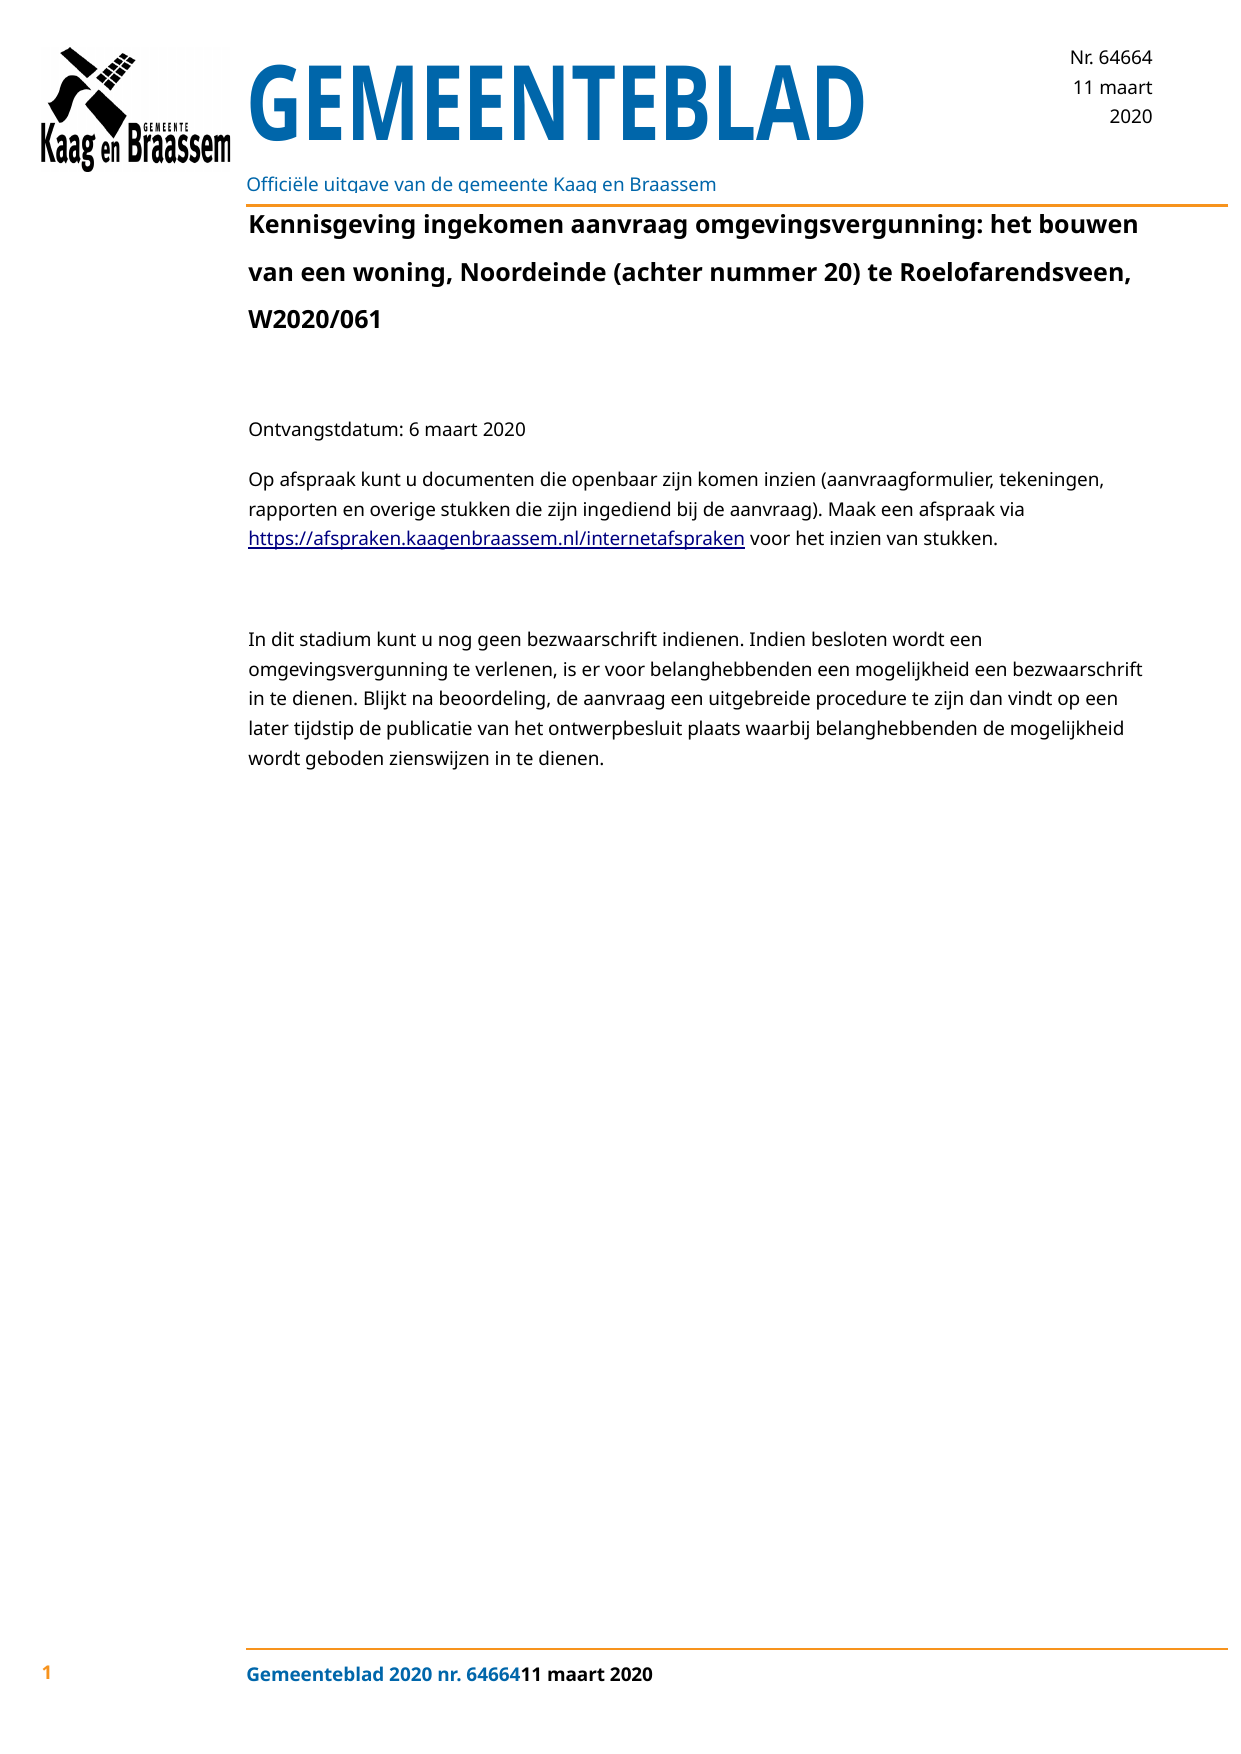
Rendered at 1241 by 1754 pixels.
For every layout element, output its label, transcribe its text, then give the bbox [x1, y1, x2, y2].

text In dit stadium kunt u nog geen bezwaarschrift indienen. Indien besloten wordt een omgevingsvergunning te verlenen, is er voor belanghebbenden een mogelijkheid een bezwaarschrift in te dienen. Blijkt na beoordeling, de aanvraag een uitgebreide procedure te zijn dan vindt op een later tijdstip de publicatie van het ontwerpbesluit plaats waarbij belanghebbenden de mogelijkheid wordt geboden zienswijzen in te dienen. [248, 626, 1152, 770]
text Kennisgeving ingekomen aanvraag omgevingsvergunning: het bouwen van een woning, Noordeinde (achter nummer 20) te Roelofarendsveen, W2020/061 [248, 207, 1152, 336]
text Ontvangstdatum: 6 maart 2020 [248, 416, 1152, 442]
picture [41, 47, 231, 172]
text Op afspraak kunt u documenten die openbaar zijn komen inzien (aanvraagformulier, tekeningen, rapporten en overige stukken die zijn ingediend bij de aanvraag). Maak een afspraak via https://afspraken.kaagenbraassem.nl/internetafspraken voor het inzien van stukken. [248, 466, 1152, 551]
